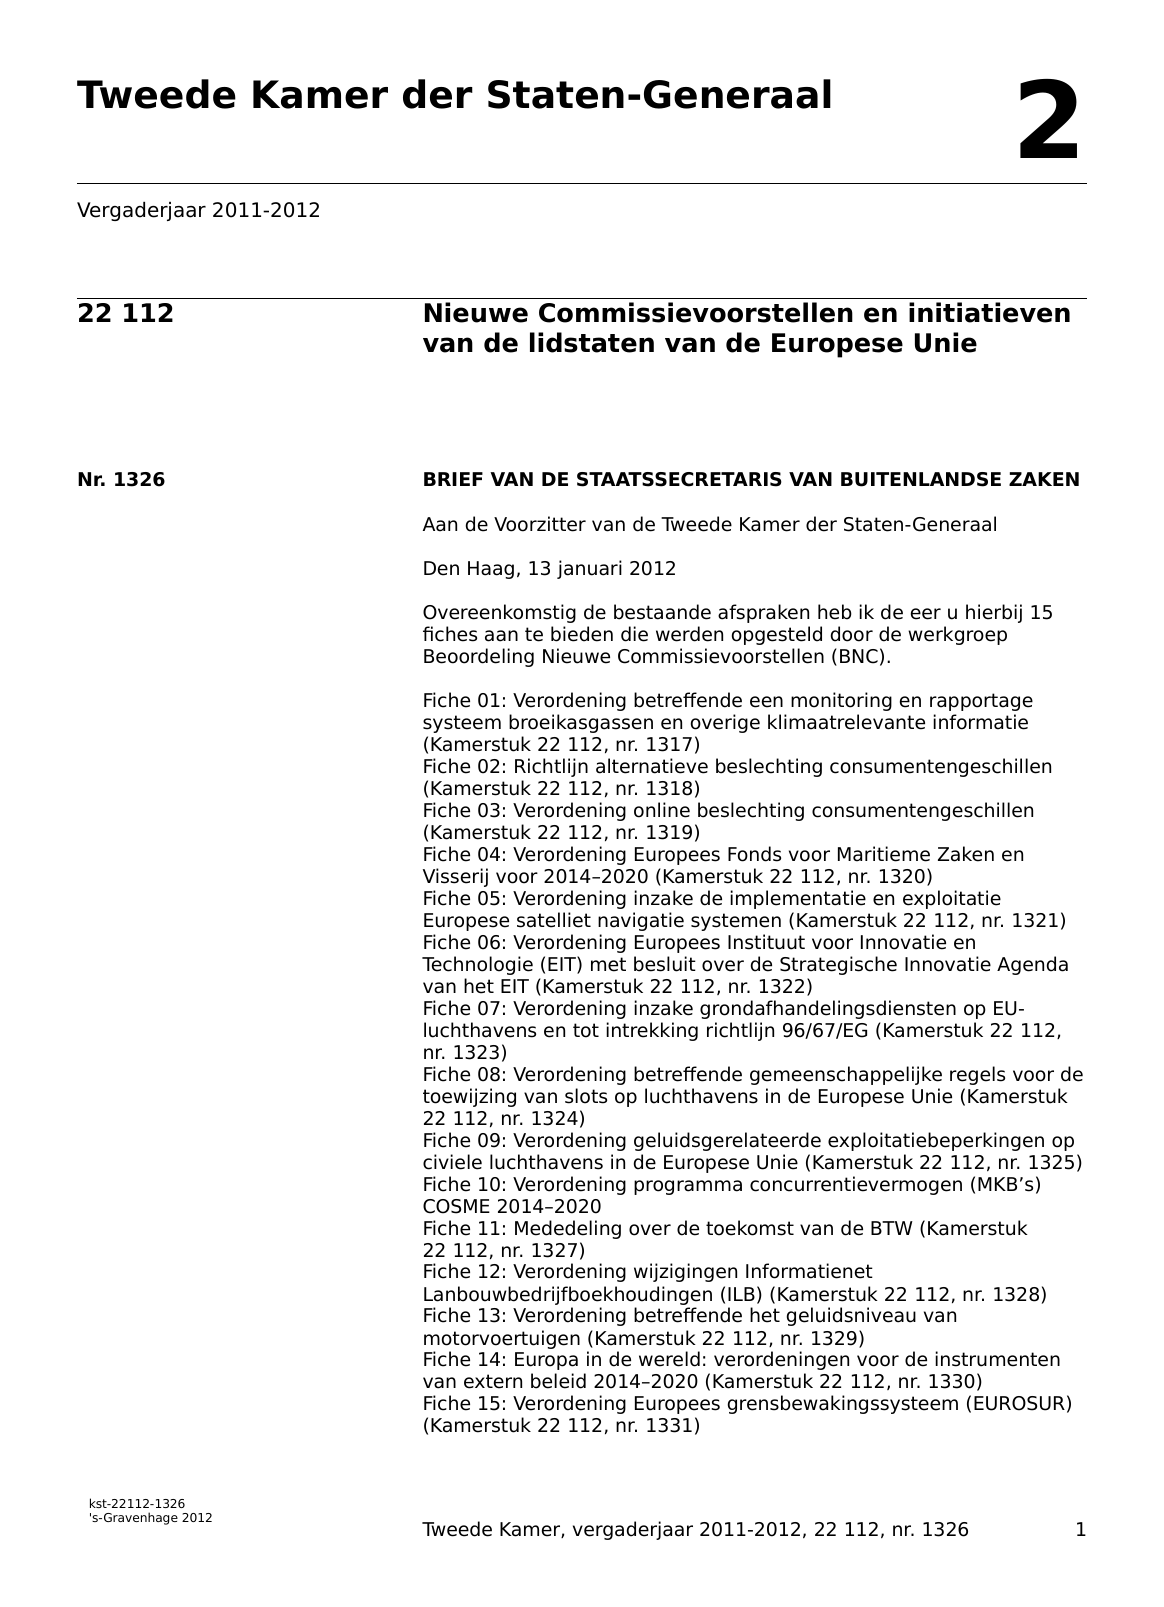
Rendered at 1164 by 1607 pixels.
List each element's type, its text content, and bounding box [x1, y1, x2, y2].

text Fiche 03: Verordening online beslechting consumentengeschillen (Kamerstuk 22 112, nr. 1319) [422, 800, 1087, 844]
text Fiche 14: Europa in de wereld: verordeningen voor de instrumenten van extern beleid 2014–2020 (Kamerstuk 22 112, nr. 1330) [422, 1349, 1087, 1393]
text Fiche 08: Verordening betreffende gemeenschappelijke regels voor de toewijzing van slots op luchthavens in de Europese Unie (Kamerstuk 22 112, nr. 1324) [422, 1064, 1087, 1129]
text Fiche 12: Verordening wijzigingen Informatienet Lanbouwbedrijfboekhoudingen (ILB) (Kamerstuk 22 112, nr. 1328) [422, 1261, 1087, 1305]
text Fiche 15: Verordening Europees grensbewakingssysteem (EUROSUR) (Kamerstuk 22 112, nr. 1331) [422, 1393, 1087, 1437]
text Fiche 02: Richtlijn alternatieve beslechting consumentengeschillen (Kamerstuk 22 112, nr. 1318) [422, 756, 1087, 800]
text Overeenkomstig de bestaande afspraken heb ik de eer u hierbij 15 fiches aan te bieden die werden opgesteld door de werkgroep Beoordeling Nieuwe Commissievoorstellen (BNC). [422, 602, 1087, 668]
subtitle 22 112 Nieuwe Commissievoorstellen en initiatieven van de lidstaten van de Europese Unie [77, 299, 1087, 358]
text Fiche 11: Mededeling over de toekomst van de BTW (Kamerstuk 22 112, nr. 1327) [422, 1217, 1087, 1261]
text Fiche 13: Verordening betreffende het geluidsniveau van motorvoertuigen (Kamerstuk 22 112, nr. 1329) [422, 1305, 1087, 1349]
text Fiche 04: Verordening Europees Fonds voor Maritieme Zaken en Visserij voor 2014–2020 (Kamerstuk 22 112, nr. 1320) [422, 844, 1087, 888]
text Aan de Voorzitter van de Tweede Kamer der Staten-Generaal [422, 513, 1087, 536]
table_cell Vergaderjaar 2011-2012 [77, 184, 1087, 298]
text Fiche 07: Verordening inzake grondafhandelingsdiensten op EU-luchthavens en tot intrekking richtlijn 96/67/EG (Kamerstuk 22 112, nr. 1323) [422, 998, 1087, 1064]
table_header Tweede Kamer der Staten-Generaal [77, 59, 886, 183]
text Fiche 09: Verordening geluidsgerelateerde exploitatiebeperkingen op civiele luchthavens in de Europese Unie (Kamerstuk 22 112, nr. 1325) [422, 1129, 1087, 1173]
text Fiche 01: Verordening betreffende een monitoring en rapportage systeem broeikasgassen en overige klimaatrelevante informatie (Kamerstuk 22 112, nr. 1317) [422, 690, 1087, 756]
table_header 2 [886, 59, 1087, 183]
text Fiche 05: Verordening inzake de implementatie en exploitatie Europese satelliet navigatie systemen (Kamerstuk 22 112, nr. 1321) [422, 888, 1087, 932]
subtitle Nr. 1326 BRIEF VAN DE STAATSSECRETARIS VAN BUITENLANDSE ZAKEN [77, 469, 1087, 491]
text kst-22112-1326 [88, 1497, 323, 1511]
text Den Haag, 13 januari 2012 [422, 558, 1087, 580]
text Fiche 06: Verordening Europees Instituut voor Innovatie en Technologie (EIT) met besluit over de Strategische Innovatie Agenda van het EIT (Kamerstuk 22 112, nr. 1322) [422, 932, 1087, 998]
text Fiche 10: Verordening programma concurrentievermogen (MKB’s) COSME 2014–2020 [422, 1173, 1087, 1217]
text 's-Gravenhage 2012 [88, 1511, 323, 1525]
